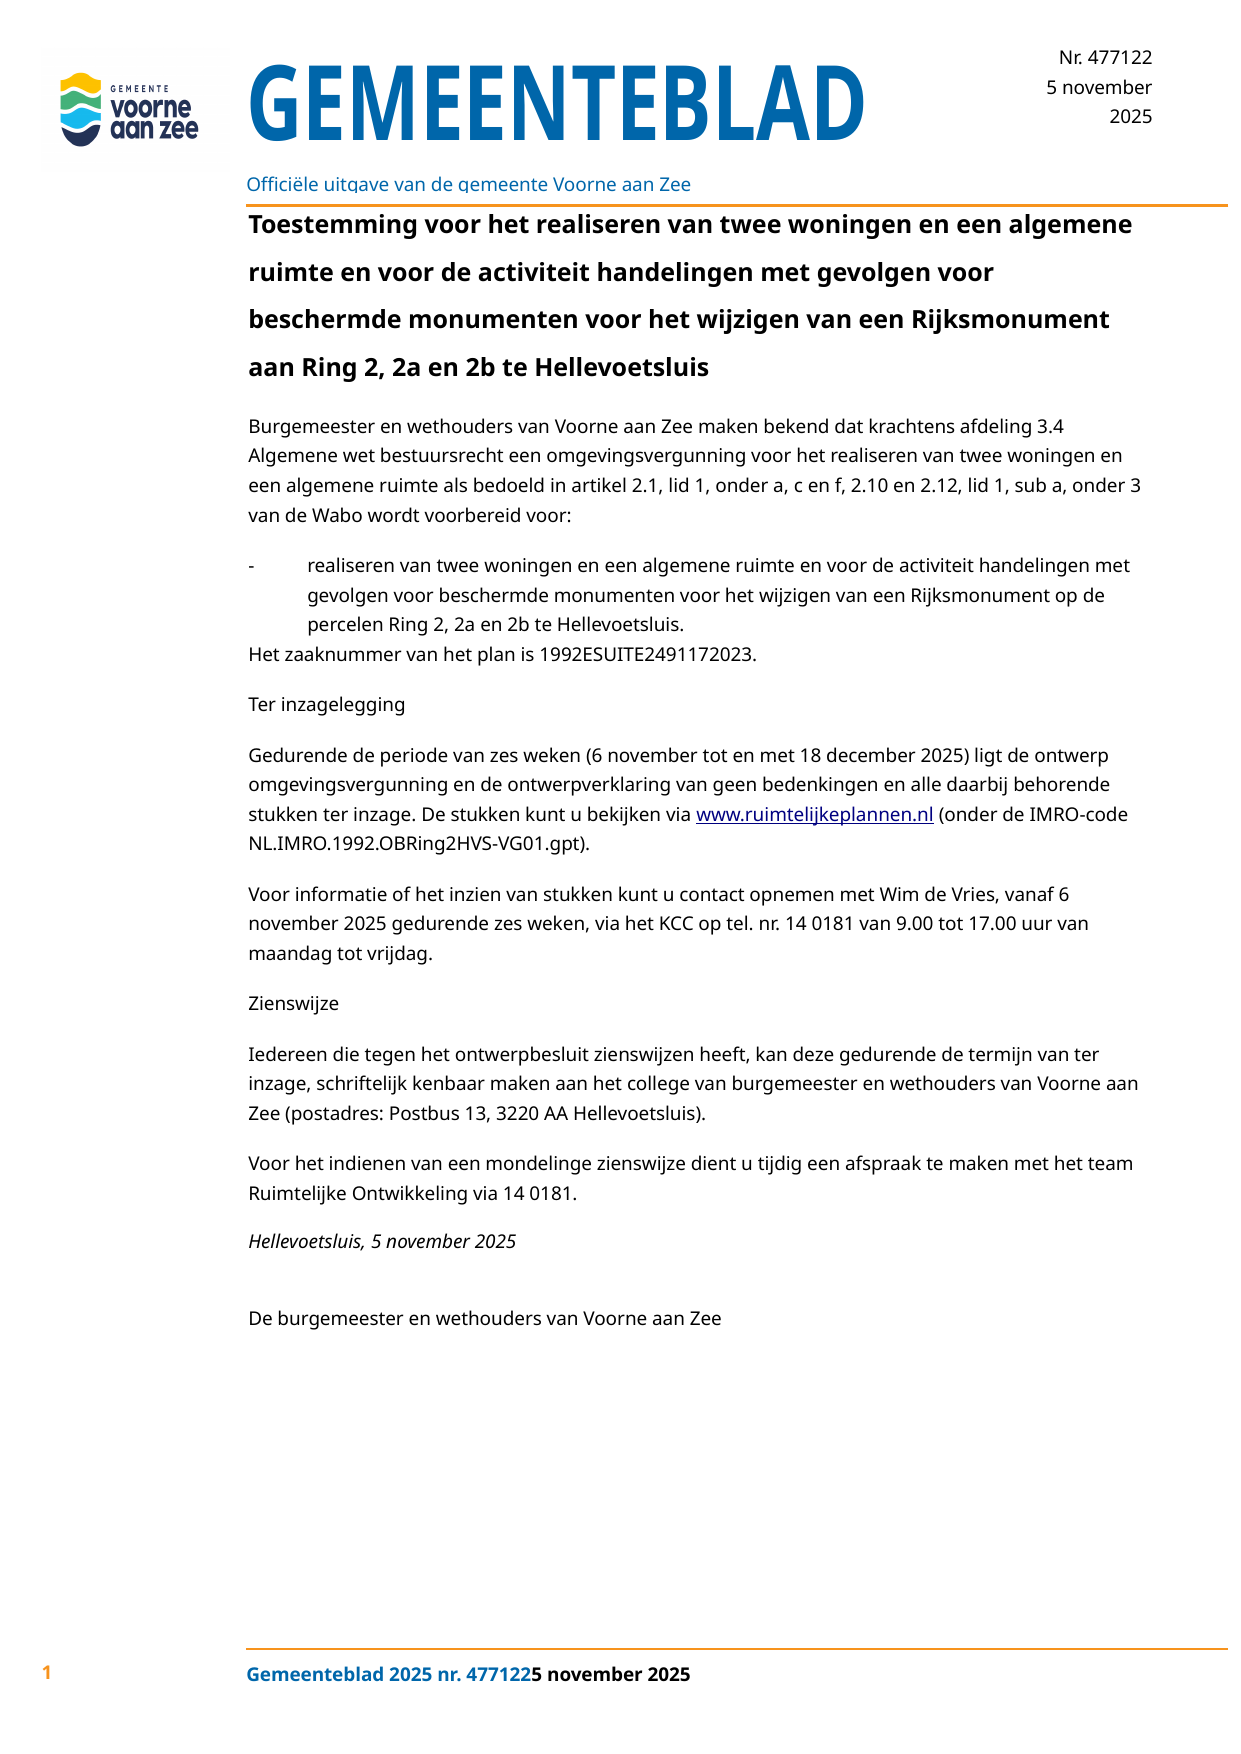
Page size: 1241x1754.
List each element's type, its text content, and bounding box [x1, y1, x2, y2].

text Ter inzagelegging [248, 691, 1152, 717]
list realiseren van twee woningen en een algemene ruimte en voor de activiteit handelingen met gevolgen voor beschermde monumenten voor het wijzigen van een Rijksmonument op de percelen Ring 2, 2a en 2b te Hellevoetsluis. [248, 552, 1152, 637]
text Toestemming voor het realiseren van twee woningen en een algemene ruimte en voor de activiteit handelingen met gevolgen voor beschermde monumenten voor het wijzigen van een Rijksmonument aan Ring 2, 2a en 2b te Hellevoetsluis [248, 207, 1152, 384]
text Gedurende de periode van zes weken (6 november tot en met 18 december 2025) ligt de ontwerp omgevingsvergunning en de ontwerpverklaring van geen bedenkingen en alle daarbij behorende stukken ter inzage. De stukken kunt u bekijken via www.ruimtelijkeplannen.nl (onder de IMRO-code NL.IMRO.1992.OBRing2HVS-VG01.gpt). [248, 742, 1152, 856]
text De burgemeester en wethouders van Voorne aan Zee [248, 1305, 1152, 1331]
text Hellevoetsluis, 5 november 2025 [248, 1228, 1152, 1254]
text Voor het indienen van een mondelinge zienswijze dient u tijdig een afspraak te maken met het team Ruimtelijke Ontwikkeling via 14 0181. [248, 1151, 1152, 1206]
text Voor informatie of het inzien van stukken kunt u contact opnemen met Wim de Vries, vanaf 6 november 2025 gedurende zes weken, via het KCC op tel. nr. 14 0181 van 9.00 tot 17.00 uur van maandag tot vrijdag. [248, 881, 1152, 966]
text Iedereen die tegen het ontwerpbesluit zienswijzen heeft, kan deze gedurende de termijn van ter inzage, schriftelijk kenbaar maken aan het college van burgemeester en wethouders van Voorne aan Zee (postadres: Postbus 13, 3220 AA Hellevoetsluis). [248, 1041, 1152, 1126]
text Burgemeester en wethouders van Voorne aan Zee maken bekend dat krachtens afdeling 3.4 Algemene wet bestuursrecht een omgevingsvergunning voor het realiseren van twee woningen en een algemene ruimte als bedoeld in artikel 2.1, lid 1, onder a, c en f, 2.10 en 2.12, lid 1, sub a, onder 3 van de Wabo wordt voorbereid voor: [248, 413, 1152, 528]
text Zienswijze [248, 991, 1152, 1016]
picture [41, 47, 231, 172]
text Het zaaknummer van het plan is 1992ESUITE2491172023. [248, 641, 1152, 667]
